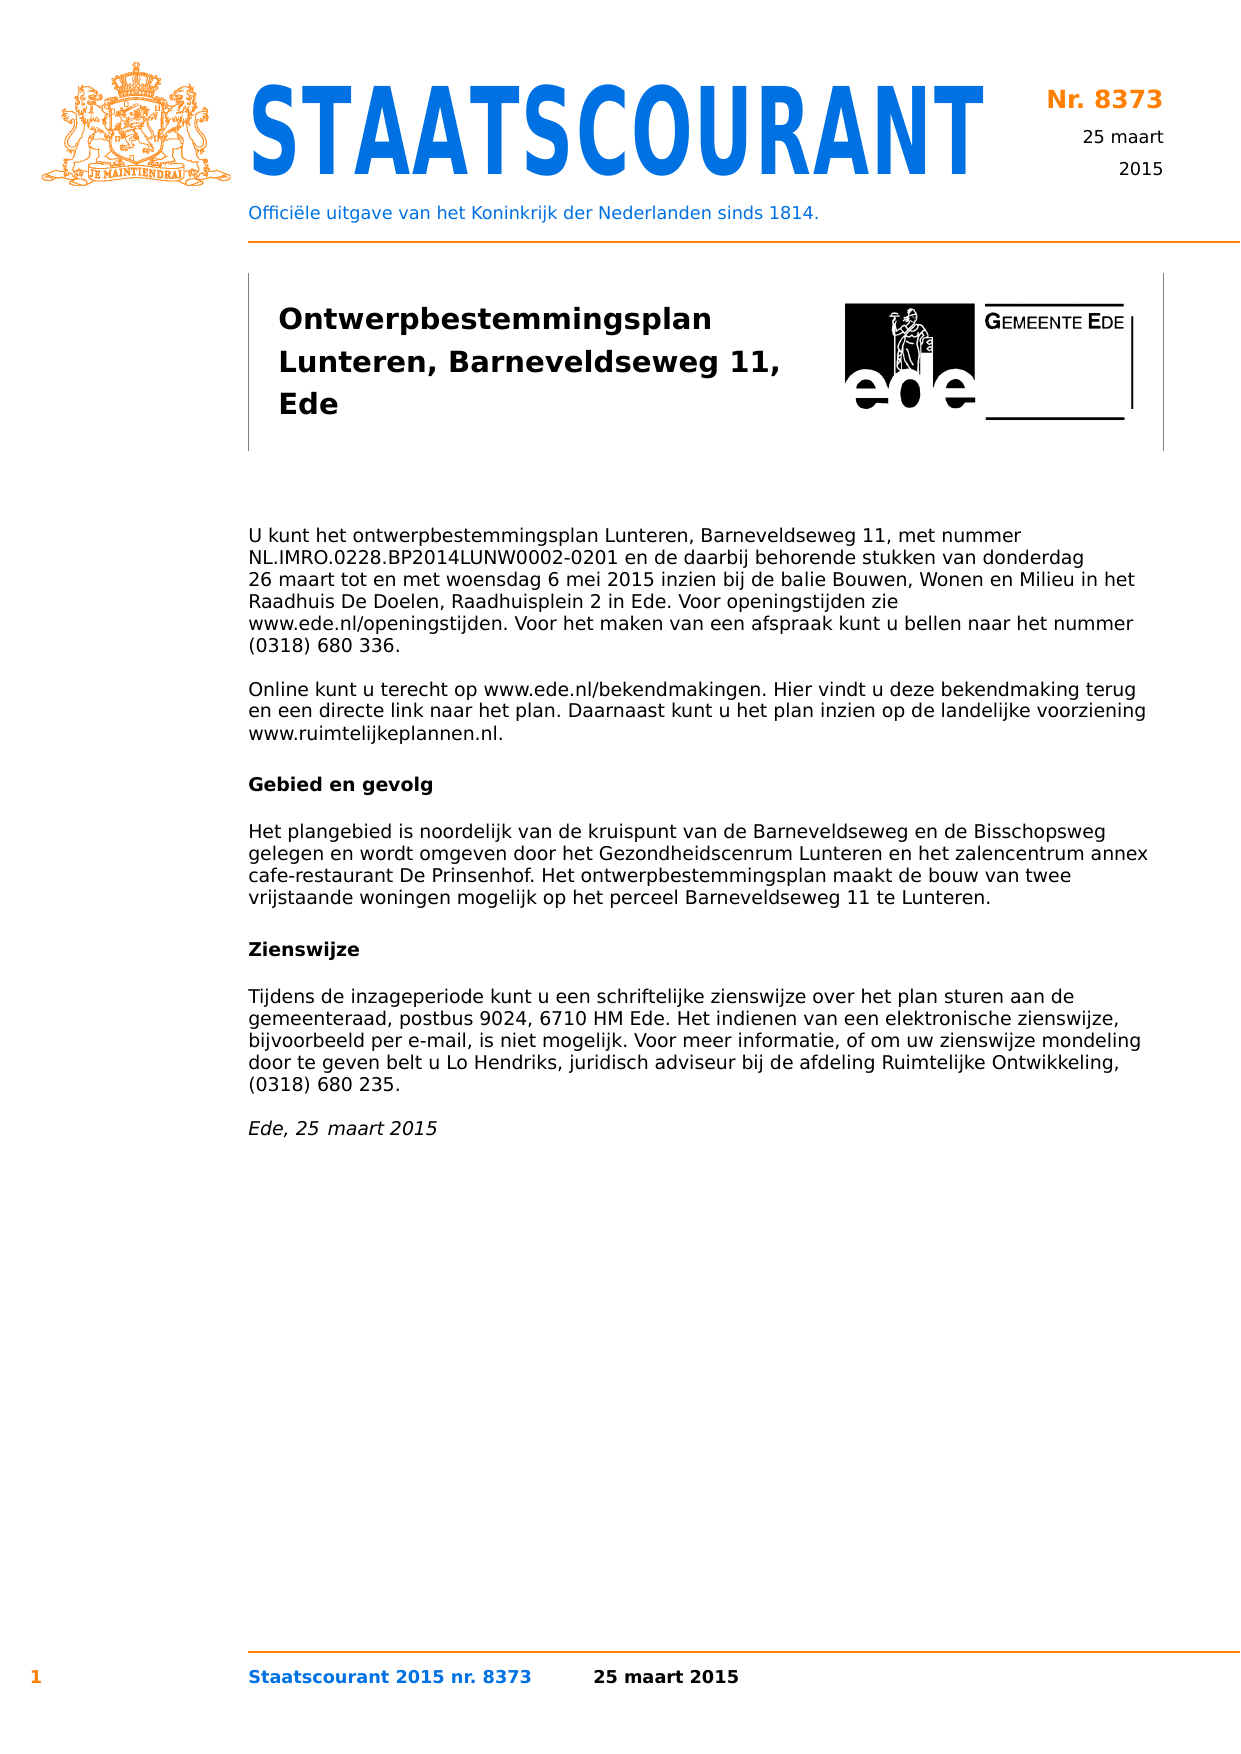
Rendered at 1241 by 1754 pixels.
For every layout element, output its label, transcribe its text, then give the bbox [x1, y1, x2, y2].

subtitle Gebied en gevolg [248, 774, 1163, 796]
text Ede, 25 maart 2015 [248, 1118, 1163, 1140]
subtitle Ontwerpbestemmingsplan Lunteren, Barneveldseweg 11, Ede [249, 273, 1163, 451]
table_cell 2015 [998, 153, 1240, 203]
text Tijdens de inzageperiode kunt u een schriftelijke zienswijze over het plan sturen aan de gemeenteraad, postbus 9024, 6710 HM Ede. Het indienen van een elektronische zienswijze, bijvoorbeeld per e-mail, is niet mogelijk. Voor meer informatie, of om uw zienswijze mondeling door te geven belt u Lo Hendriks, juridisch adviseur bij de afdeling Ruimtelijke Ontwikkeling, (0318) 680 235. [248, 986, 1163, 1096]
subtitle Zienswijze [248, 939, 1163, 961]
text U kunt het ontwerpbestemmingsplan Lunteren, Barneveldseweg 11, met nummer NL.IMRO.0228.BP2014LUNW0002-0201 en de daarbij behorende stukken van donderdag 26 maart tot en met woensdag 6 mei 2015 inzien bij de balie Bouwen, Wonen en Milieu in het Raadhuis De Doelen, Raadhuisplein 2 in Ede. Voor openingstijden zie www.ede.nl/openingstijden. Voor het maken van een afspraak kunt u bellen naar het nummer (0318) 680 336. [248, 525, 1163, 657]
table_header STAATSCOURANT [248, 62, 998, 203]
table_cell 25 maart [998, 121, 1240, 153]
text Online kunt u terecht op www.ede.nl/bekendmakingen. Hier vindt u deze bekendmaking terug en een directe link naar het plan. Daarnaast kunt u het plan inzien op de landelijke voorziening www.ruimtelijkeplannen.nl. [248, 678, 1163, 744]
table_header [25, 62, 248, 241]
table_header Nr. 8373 [998, 62, 1240, 121]
table_cell Officiële uitgave van het Koninkrijk der Nederlanden sinds 1814. [248, 203, 1240, 241]
picture [844, 302, 1134, 421]
text Het plangebied is noordelijk van de kruispunt van de Barneveldseweg en de Bisschopsweg gelegen en wordt omgeven door het Gezondheidscenrum Lunteren en het zalencentrum annex cafe-restaurant De Prinsenhof. Het ontwerpbestemmingsplan maakt de bouw van twee vrijstaande woningen mogelijk op het perceel Barneveldseweg 11 te Lunteren. [248, 821, 1163, 909]
picture [41, 62, 231, 186]
